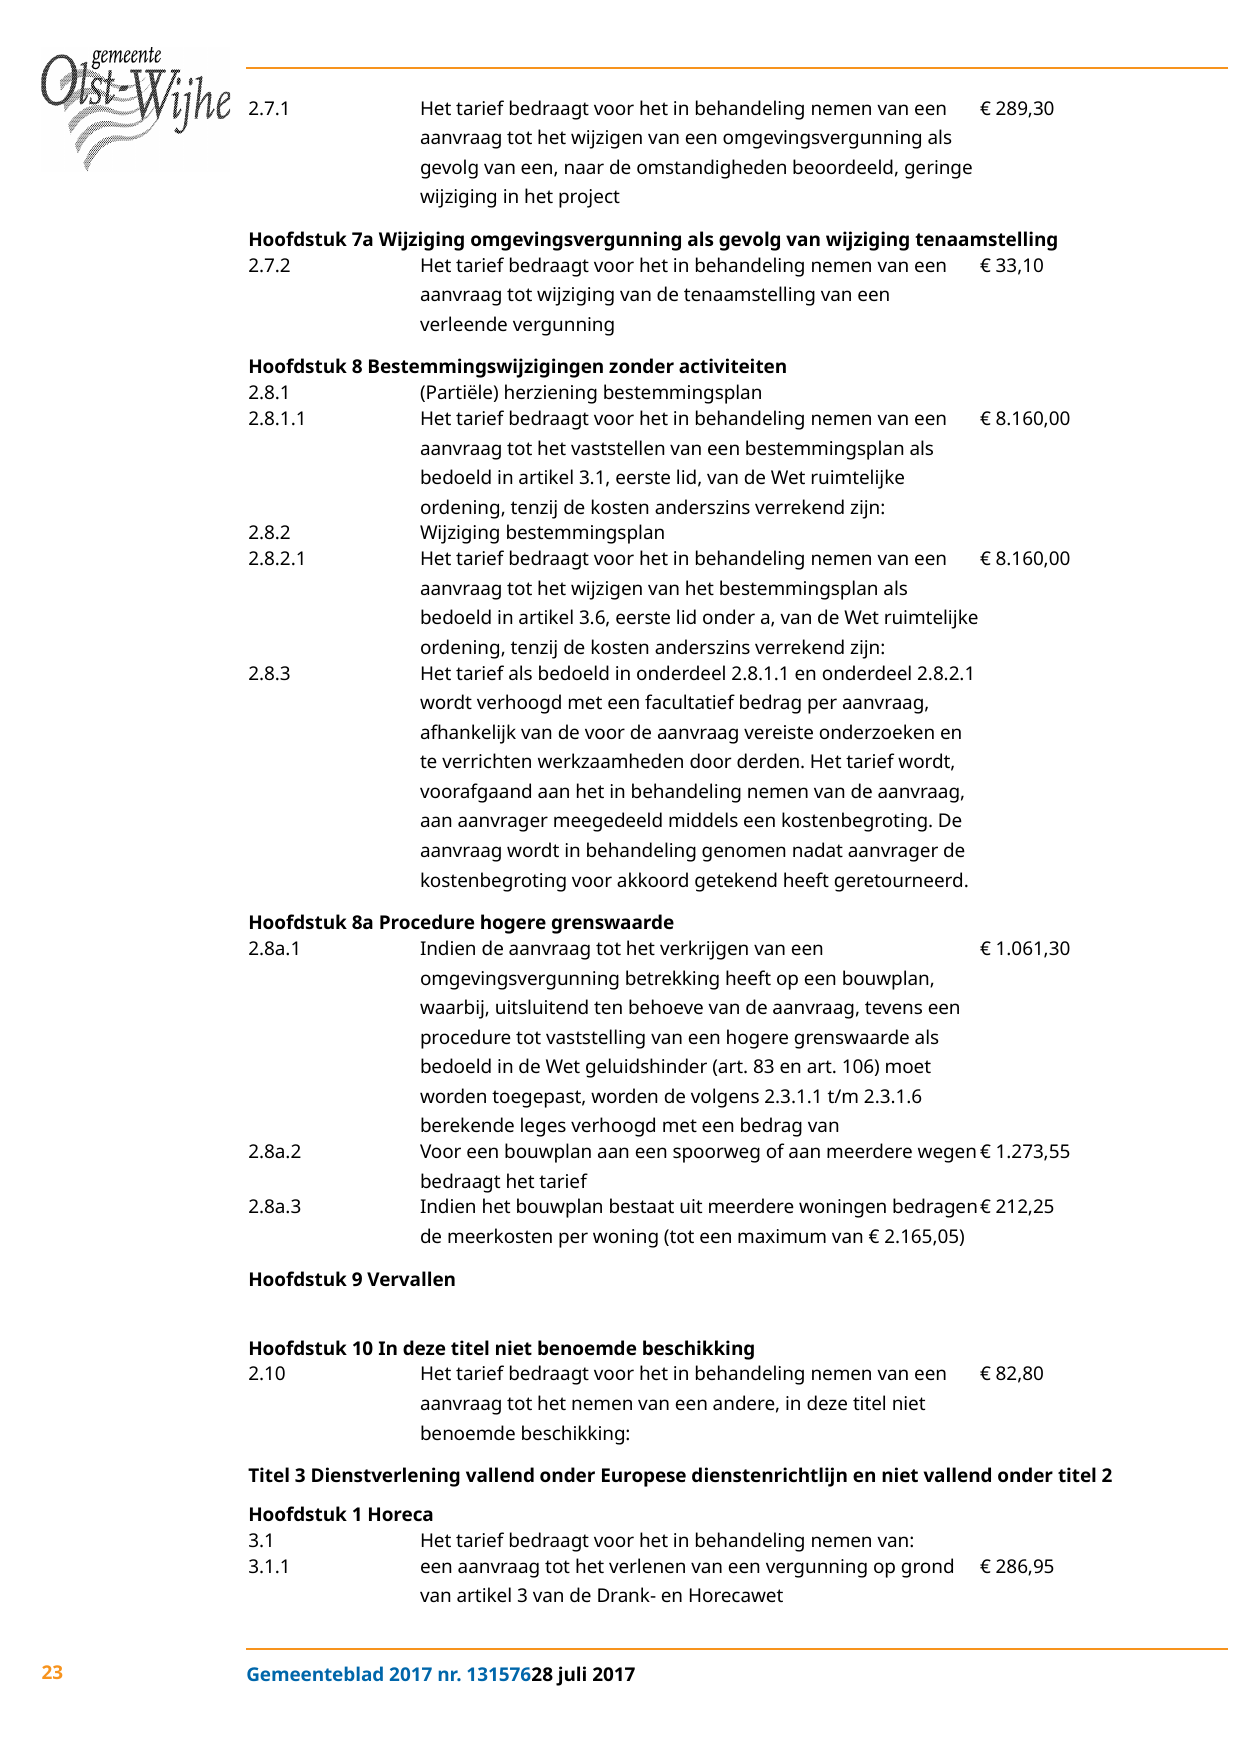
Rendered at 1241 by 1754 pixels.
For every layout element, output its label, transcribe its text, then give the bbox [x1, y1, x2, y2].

table_header 2.7.2 [248, 252, 420, 337]
table_header Het tarief bedraagt voor het in behandeling nemen van een aanvraag tot wijziging van de tenaamstelling van een verleende vergunning [420, 252, 980, 337]
table_cell [980, 520, 1152, 545]
table_cell 2.8a.2 [248, 1139, 420, 1194]
table_cell 2.8.1.1 [248, 405, 420, 519]
table_cell 2.8a.3 [248, 1194, 420, 1249]
table_header € 1.061,30 [980, 935, 1152, 1138]
table_header Het tarief bedraagt voor het in behandeling nemen van: [420, 1527, 980, 1553]
text Hoofdstuk 10 In deze titel niet benoemde beschikking [248, 1335, 1152, 1360]
table_cell Indien het bouwplan bestaat uit meerdere woningen bedragen de meerkosten per woning (tot een maximum van € 2.165,05) [420, 1194, 980, 1249]
table_header 2.8.1 [248, 379, 420, 405]
table_header [980, 1527, 1152, 1553]
table_header € 82,80 [980, 1361, 1152, 1445]
table_cell Wijziging bestemmingsplan [420, 520, 980, 545]
table_cell een aanvraag tot het verlenen van een vergunning op grond van artikel 3 van de Drank- en Horecawet [420, 1553, 980, 1608]
text Titel 3 Dienstverlening vallend onder Europese dienstenrichtlijn en niet vallend onder titel 2 [248, 1462, 1152, 1488]
text Hoofdstuk 8a Procedure hogere grenswaarde [248, 909, 1152, 935]
table_cell € 8.160,00 [980, 545, 1152, 660]
table_cell € 1.273,55 [980, 1139, 1152, 1194]
table_cell Het tarief bedraagt voor het in behandeling nemen van een aanvraag tot het vaststellen van een bestemmingsplan als bedoeld in artikel 3.1, eerste lid, van de Wet ruimtelijke ordening, tenzij de kosten anderszins verrekend zijn: [420, 405, 980, 519]
table_header 3.1 [248, 1527, 420, 1553]
table_header [980, 379, 1152, 405]
table_header € 289,30 [980, 95, 1152, 209]
table_header Het tarief bedraagt voor het in behandeling nemen van een aanvraag tot het wijzigen van een omgevingsvergunning als gevolg van een, naar de omstandigheden beoordeeld, geringe wijziging in het project [420, 95, 980, 209]
text Hoofdstuk 9 Vervallen [248, 1266, 1152, 1292]
table_header 2.8a.1 [248, 935, 420, 1138]
table_cell 3.1.1 [248, 1553, 420, 1608]
text Hoofdstuk 7a Wijziging omgevingsvergunning als gevolg van wijziging tenaamstelling [248, 226, 1152, 252]
table_header € 33,10 [980, 252, 1152, 337]
text Hoofdstuk 8 Bestemmingswijzigingen zonder activiteiten [248, 353, 1152, 379]
table_cell [980, 660, 1152, 893]
table_header Indien de aanvraag tot het verkrijgen van een omgevingsvergunning betrekking heeft op een bouwplan, waarbij, uitsluitend ten behoeve van de aanvraag, tevens een procedure tot vaststelling van een hogere grenswaarde als bedoeld in de Wet geluidshinder (art. 83 en art. 106) moet worden toegepast, worden de volgens 2.3.1.1 t/m 2.3.1.6 berekende leges verhoogd met een bedrag van [420, 935, 980, 1138]
table_cell 2.8.2.1 [248, 545, 420, 660]
table_header (Partiële) herziening bestemmingsplan [420, 379, 980, 405]
table_header 2.7.1 [248, 95, 420, 209]
table_header Het tarief bedraagt voor het in behandeling nemen van een aanvraag tot het nemen van een andere, in deze titel niet benoemde beschikking: [420, 1361, 980, 1445]
table_header 2.10 [248, 1361, 420, 1445]
text Hoofdstuk 1 Horeca [248, 1501, 1152, 1527]
picture [41, 47, 231, 172]
table_cell Het tarief bedraagt voor het in behandeling nemen van een aanvraag tot het wijzigen van het bestemmingsplan als bedoeld in artikel 3.6, eerste lid onder a, van de Wet ruimtelijke ordening, tenzij de kosten anderszins verrekend zijn: [420, 545, 980, 660]
table_cell Het tarief als bedoeld in onderdeel 2.8.1.1 en onderdeel 2.8.2.1 wordt verhoogd met een facultatief bedrag per aanvraag, afhankelijk van de voor de aanvraag vereiste onderzoeken en te verrichten werkzaamheden door derden. Het tarief wordt, voorafgaand aan het in behandeling nemen van de aanvraag, aan aanvrager meegedeeld middels een kostenbegroting. De aanvraag wordt in behandeling genomen nadat aanvrager de kostenbegroting voor akkoord getekend heeft geretourneerd. [420, 660, 980, 893]
table_cell € 286,95 [980, 1553, 1152, 1608]
table_cell Voor een bouwplan aan een spoorweg of aan meerdere wegen bedraagt het tarief [420, 1139, 980, 1194]
table_cell € 8.160,00 [980, 405, 1152, 519]
table_cell € 212,25 [980, 1194, 1152, 1249]
table_cell 2.8.2 [248, 520, 420, 545]
table_cell 2.8.3 [248, 660, 420, 893]
